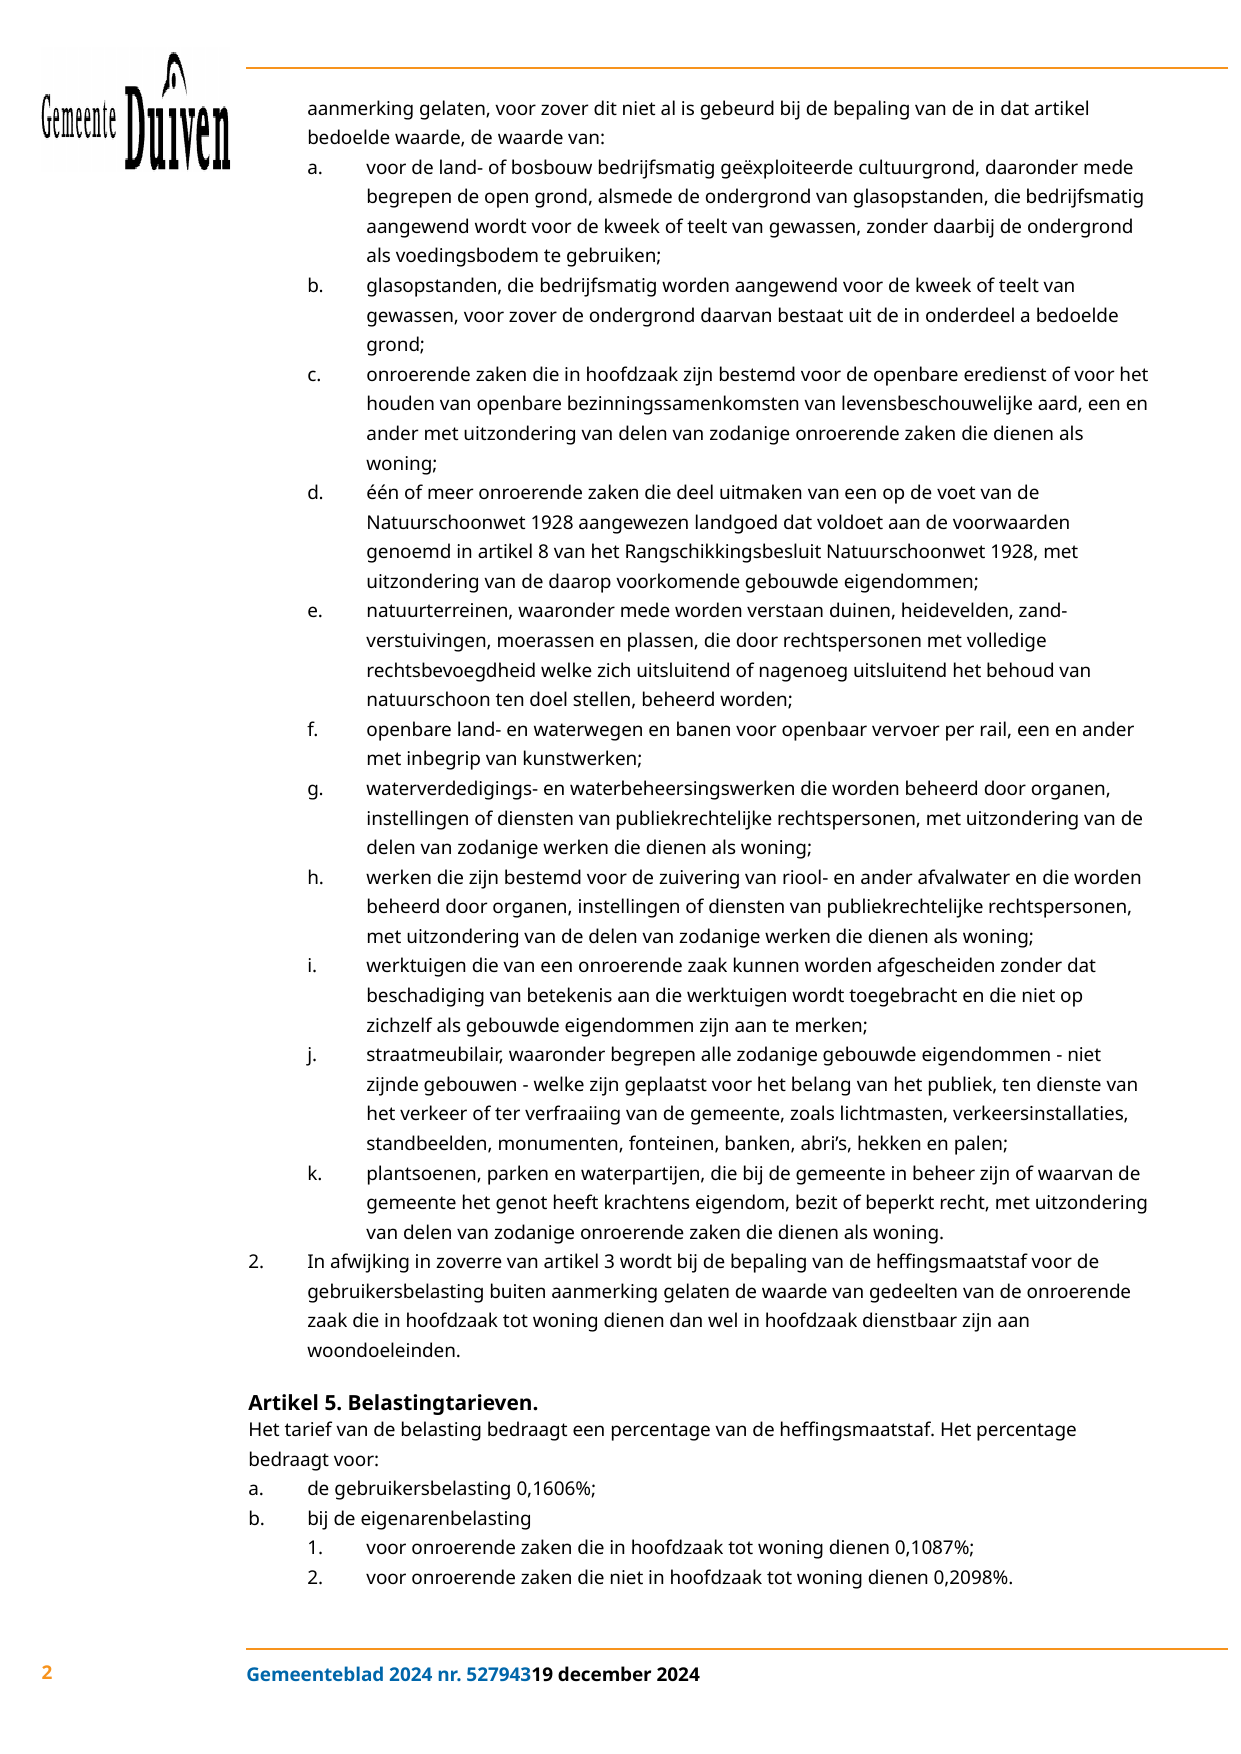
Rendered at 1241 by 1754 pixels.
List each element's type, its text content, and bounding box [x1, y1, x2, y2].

list onroerende zaken die in hoofdzaak zijn bestemd voor de openbare eredienst of voor het houden van openbare bezinningssamenkomsten van levensbeschouwelijke aard, een en ander met uitzondering van delen van zodanige onroerende zaken die dienen als woning; [307, 361, 1152, 476]
text Artikel 5. Belastingtarieven. [248, 1388, 1152, 1416]
list waterverdedigings- en waterbeheersingswerken die worden beheerd door organen, instellingen of diensten van publiekrechtelijke rechtspersonen, met uitzondering van de delen van zodanige werken die dienen als woning; [307, 775, 1152, 860]
list aanmerking gelaten, voor zover dit niet al is gebeurd bij de bepaling van de in dat artikel bedoelde waarde, de waarde van: [248, 95, 1152, 150]
list voor onroerende zaken die in hoofdzaak tot woning dienen 0,1087%; [307, 1534, 1152, 1560]
list natuurterreinen, waaronder mede worden verstaan duinen, heidevelden, zand-verstuivingen, moerassen en plassen, die door rechtspersonen met volledige rechtsbevoegdheid welke zich uitsluitend of nagenoeg uitsluitend het behoud van natuurschoon ten doel stellen, beheerd worden; [307, 598, 1152, 712]
list voor onroerende zaken die niet in hoofdzaak tot woning dienen 0,2098%. [307, 1564, 1152, 1590]
list glasopstanden, die bedrijfsmatig worden aangewend voor de kweek of teelt van gewassen, voor zover de ondergrond daarvan bestaat uit de in onderdeel a bedoelde grond; [307, 272, 1152, 357]
text Het tarief van de belasting bedraagt een percentage van de heffingsmaatstaf. Het percentage bedraagt voor: [248, 1416, 1152, 1471]
list In afwijking in zoverre van artikel 3 wordt bij de bepaling van de heffingsmaatstaf voor de gebruikersbelasting buiten aanmerking gelaten de waarde van gedeelten van de onroerende zaak die in hoofdzaak tot woning dienen dan wel in hoofdzaak dienstbaar zijn aan woondoeleinden. [248, 1248, 1152, 1363]
list bij de eigenarenbelasting [248, 1505, 1152, 1531]
list werken die zijn bestemd voor de zuivering van riool- en ander afvalwater en die worden beheerd door organen, instellingen of diensten van publiekrechtelijke rechtspersonen, met uitzondering van de delen van zodanige werken die dienen als woning; [307, 864, 1152, 949]
list voor de land- of bosbouw bedrijfsmatig geëxploiteerde cultuurgrond, daaronder mede begrepen de open grond, alsmede de ondergrond van glasopstanden, die bedrijfsmatig aangewend wordt voor de kweek of teelt van gewassen, zonder daarbij de ondergrond als voedingsbodem te gebruiken; [307, 154, 1152, 268]
list straatmeubilair, waaronder begrepen alle zodanige gebouwde eigendommen - niet zijnde gebouwen - welke zijn geplaatst voor het belang van het publiek, ten dienste van het verkeer of ter verfraaiing van de gemeente, zoals lichtmasten, verkeersinstallaties, standbeelden, monumenten, fonteinen, banken, abri’s, hekken en palen; [307, 1041, 1152, 1156]
list plantsoenen, parken en waterpartijen, die bij de gemeente in beheer zijn of waarvan de gemeente het genot heeft krachtens eigendom, bezit of beperkt recht, met uitzondering van delen van zodanige onroerende zaken die dienen als woning. [307, 1160, 1152, 1245]
list één of meer onroerende zaken die deel uitmaken van een op de voet van de Natuurschoonwet 1928 aangewezen landgoed dat voldoet aan de voorwaarden genoemd in artikel 8 van het Rangschikkingsbesluit Natuurschoonwet 1928, met uitzondering van de daarop voorkomende gebouwde eigendommen; [307, 479, 1152, 594]
picture [41, 47, 231, 172]
list openbare land- en waterwegen en banen voor openbaar vervoer per rail, een en ander met inbegrip van kunstwerken; [307, 716, 1152, 771]
list werktuigen die van een onroerende zaak kunnen worden afgescheiden zonder dat beschadiging van betekenis aan die werktuigen wordt toegebracht en die niet op zichzelf als gebouwde eigendommen zijn aan te merken; [307, 953, 1152, 1038]
list de gebruikersbelasting 0,1606%; [248, 1475, 1152, 1501]
